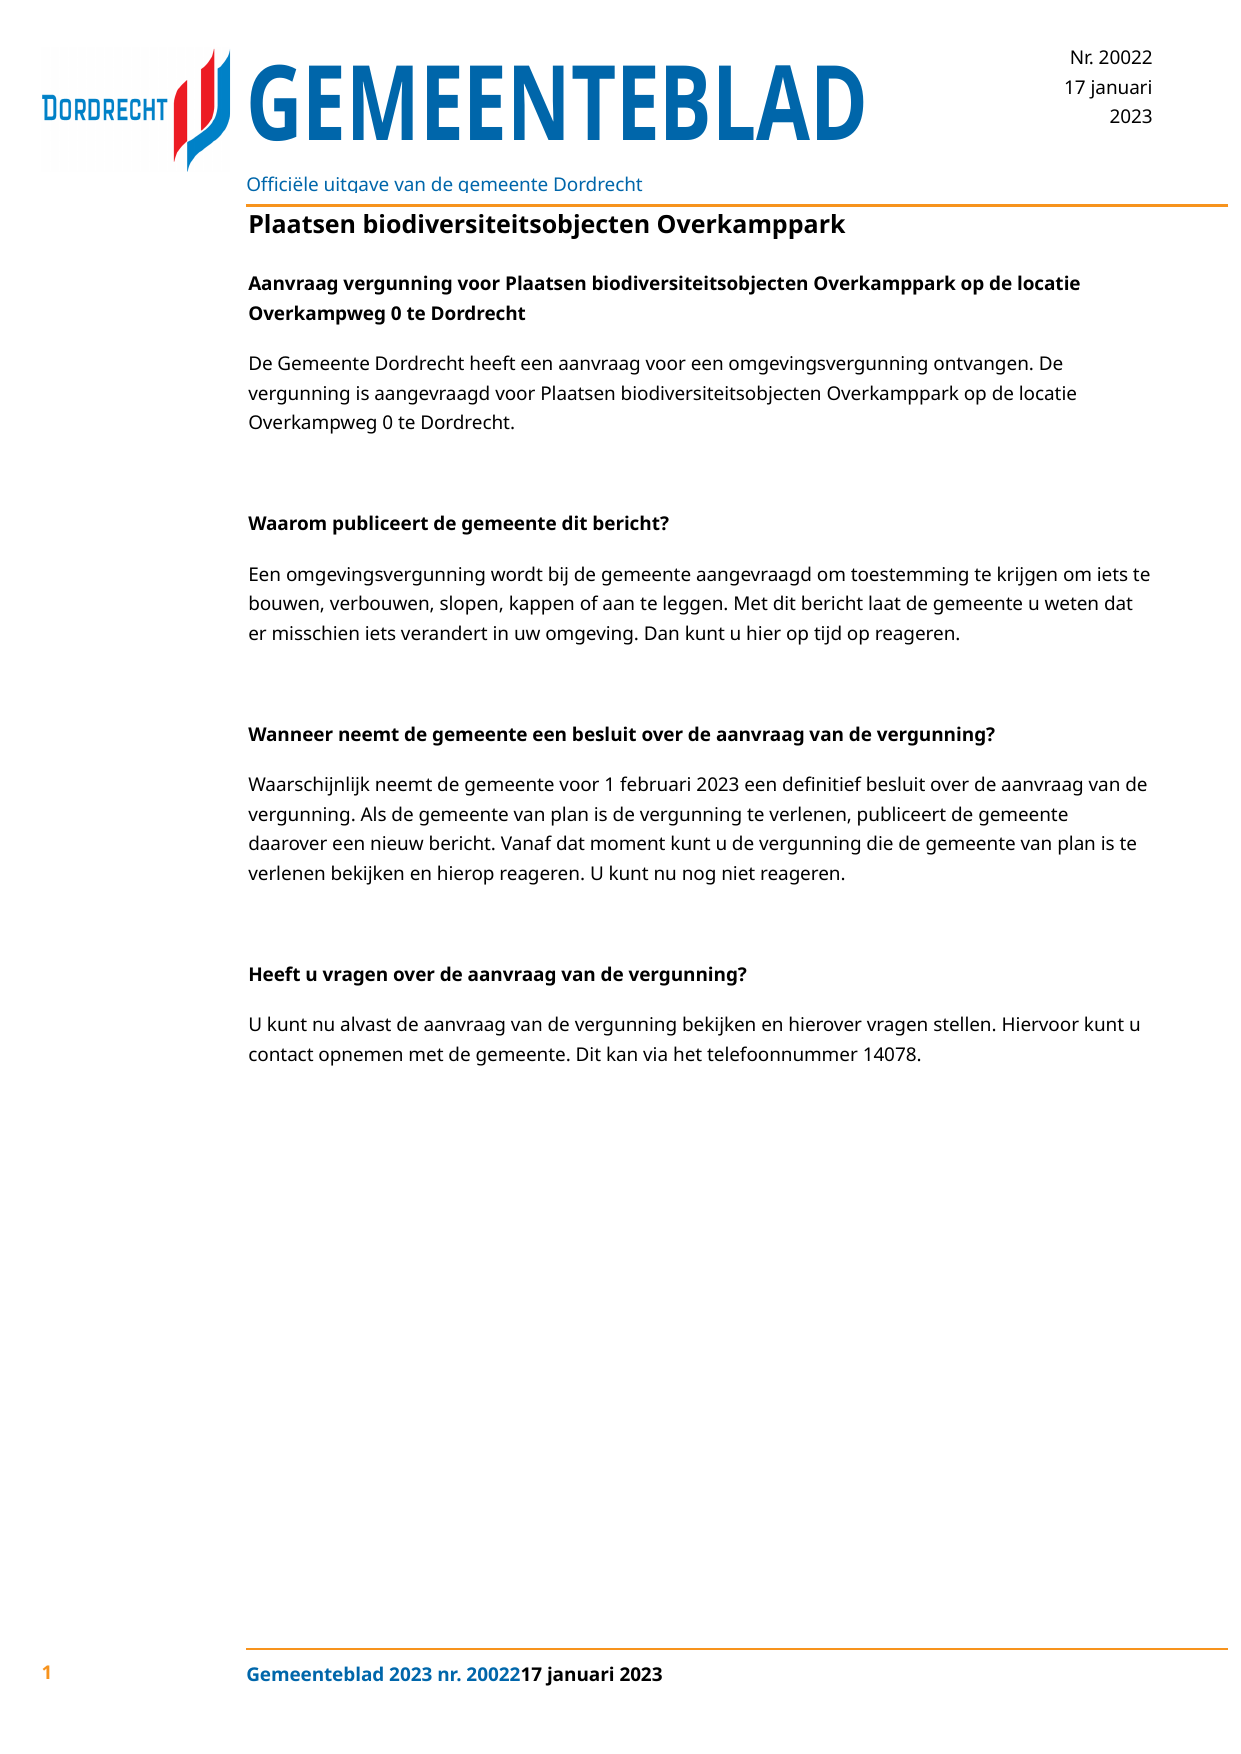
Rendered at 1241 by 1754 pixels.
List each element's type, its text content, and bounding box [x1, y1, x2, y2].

text De Gemeente Dordrecht heeft een aanvraag voor een omgevingsvergunning ontvangen. De vergunning is aangevraagd voor Plaatsen biodiversiteitsobjecten Overkamppark op de locatie Overkampweg 0 te Dordrecht. [248, 350, 1152, 435]
text Plaatsen biodiversiteitsobjecten Overkamppark [248, 207, 1152, 241]
text Waarschijnlijk neemt de gemeente voor 1 februari 2023 een definitief besluit over de aanvraag van de vergunning. Als de gemeente van plan is de vergunning te verlenen, publiceert de gemeente daarover een nieuw bericht. Vanaf dat moment kunt u de vergunning die de gemeente van plan is te verlenen bekijken en hierop reageren. U kunt nu nog niet reageren. [248, 771, 1152, 886]
picture [41, 47, 231, 172]
text Een omgevingsvergunning wordt bij de gemeente aangevraagd om toestemming te krijgen om iets te bouwen, verbouwen, slopen, kappen of aan te leggen. Met dit bericht laat de gemeente u weten dat er misschien iets verandert in uw omgeving. Dan kunt u hier op tijd op reageren. [248, 561, 1152, 646]
text Aanvraag vergunning voor Plaatsen biodiversiteitsobjecten Overkamppark op de locatie Overkampweg 0 te Dordrecht [248, 270, 1152, 326]
text U kunt nu alvast de aanvraag van de vergunning bekijken en hierover vragen stellen. Hiervoor kunt u contact opnemen met de gemeente. Dit kan via het telefoonnummer 14078. [248, 1011, 1152, 1066]
text Heeft u vragen over de aanvraag van de vergunning? [248, 961, 1152, 986]
text Wanneer neemt de gemeente een besluit over de aanvraag van de vergunning? [248, 721, 1152, 746]
text Waarom publiceert de gemeente dit bericht? [248, 510, 1152, 536]
